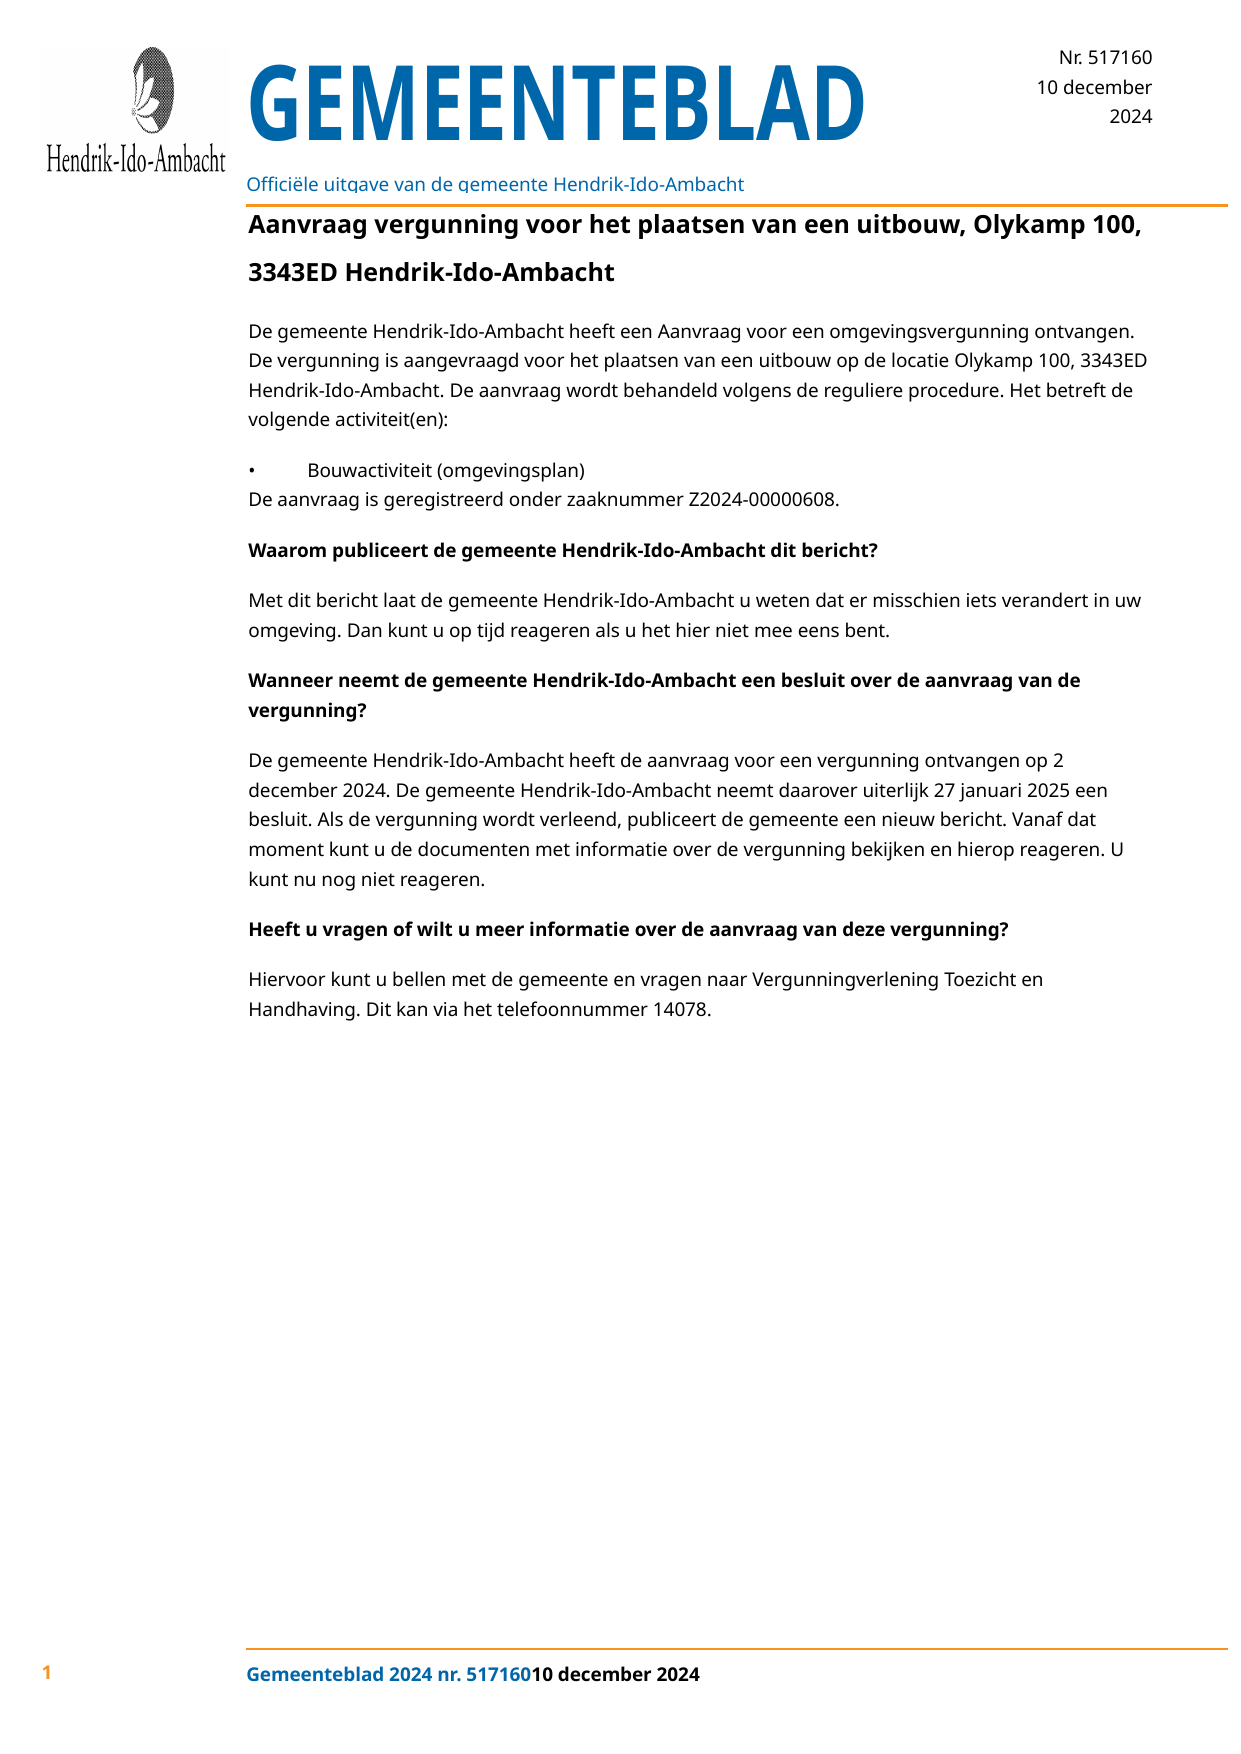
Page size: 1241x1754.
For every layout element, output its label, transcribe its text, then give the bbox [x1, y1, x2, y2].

text Met dit bericht laat de gemeente Hendrik-Ido-Ambacht u weten dat er misschien iets verandert in uw omgeving. Dan kunt u op tijd reageren als u het hier niet mee eens bent. [248, 587, 1152, 643]
text Wanneer neemt de gemeente Hendrik-Ido-Ambacht een besluit over de aanvraag van de vergunning? [248, 667, 1152, 723]
text De aanvraag is geregistreerd onder zaaknummer Z2024-00000608. [248, 487, 1152, 512]
picture [41, 47, 231, 172]
text Waarom publiceert de gemeente Hendrik-Ido-Ambacht dit bericht? [248, 537, 1152, 563]
text De gemeente Hendrik-Ido-Ambacht heeft de aanvraag voor een vergunning ontvangen op 2 december 2024. De gemeente Hendrik-Ido-Ambacht neemt daarover uiterlijk 27 januari 2025 een besluit. Als de vergunning wordt verleend, publiceert de gemeente een nieuw bericht. Vanaf dat moment kunt u de documenten met informatie over de vergunning bekijken en hierop reageren. U kunt nu nog niet reageren. [248, 747, 1152, 892]
text De gemeente Hendrik-Ido-Ambacht heeft een Aanvraag voor een omgevingsvergunning ontvangen. De vergunning is aangevraagd voor het plaatsen van een uitbouw op de locatie Olykamp 100, 3343ED Hendrik-Ido-Ambacht. De aanvraag wordt behandeld volgens de reguliere procedure. Het betreft de volgende activiteit(en): [248, 318, 1152, 432]
text Aanvraag vergunning voor het plaatsen van een uitbouw, Olykamp 100, 3343ED Hendrik-Ido-Ambacht [248, 207, 1152, 288]
text Hiervoor kunt u bellen met de gemeente en vragen naar Vergunningverlening Toezicht en Handhaving. Dit kan via het telefoonnummer 14078. [248, 967, 1152, 1022]
text Heeft u vragen of wilt u meer informatie over de aanvraag van deze vergunning? [248, 916, 1152, 942]
list Bouwactiviteit (omgevingsplan) [248, 457, 1152, 483]
